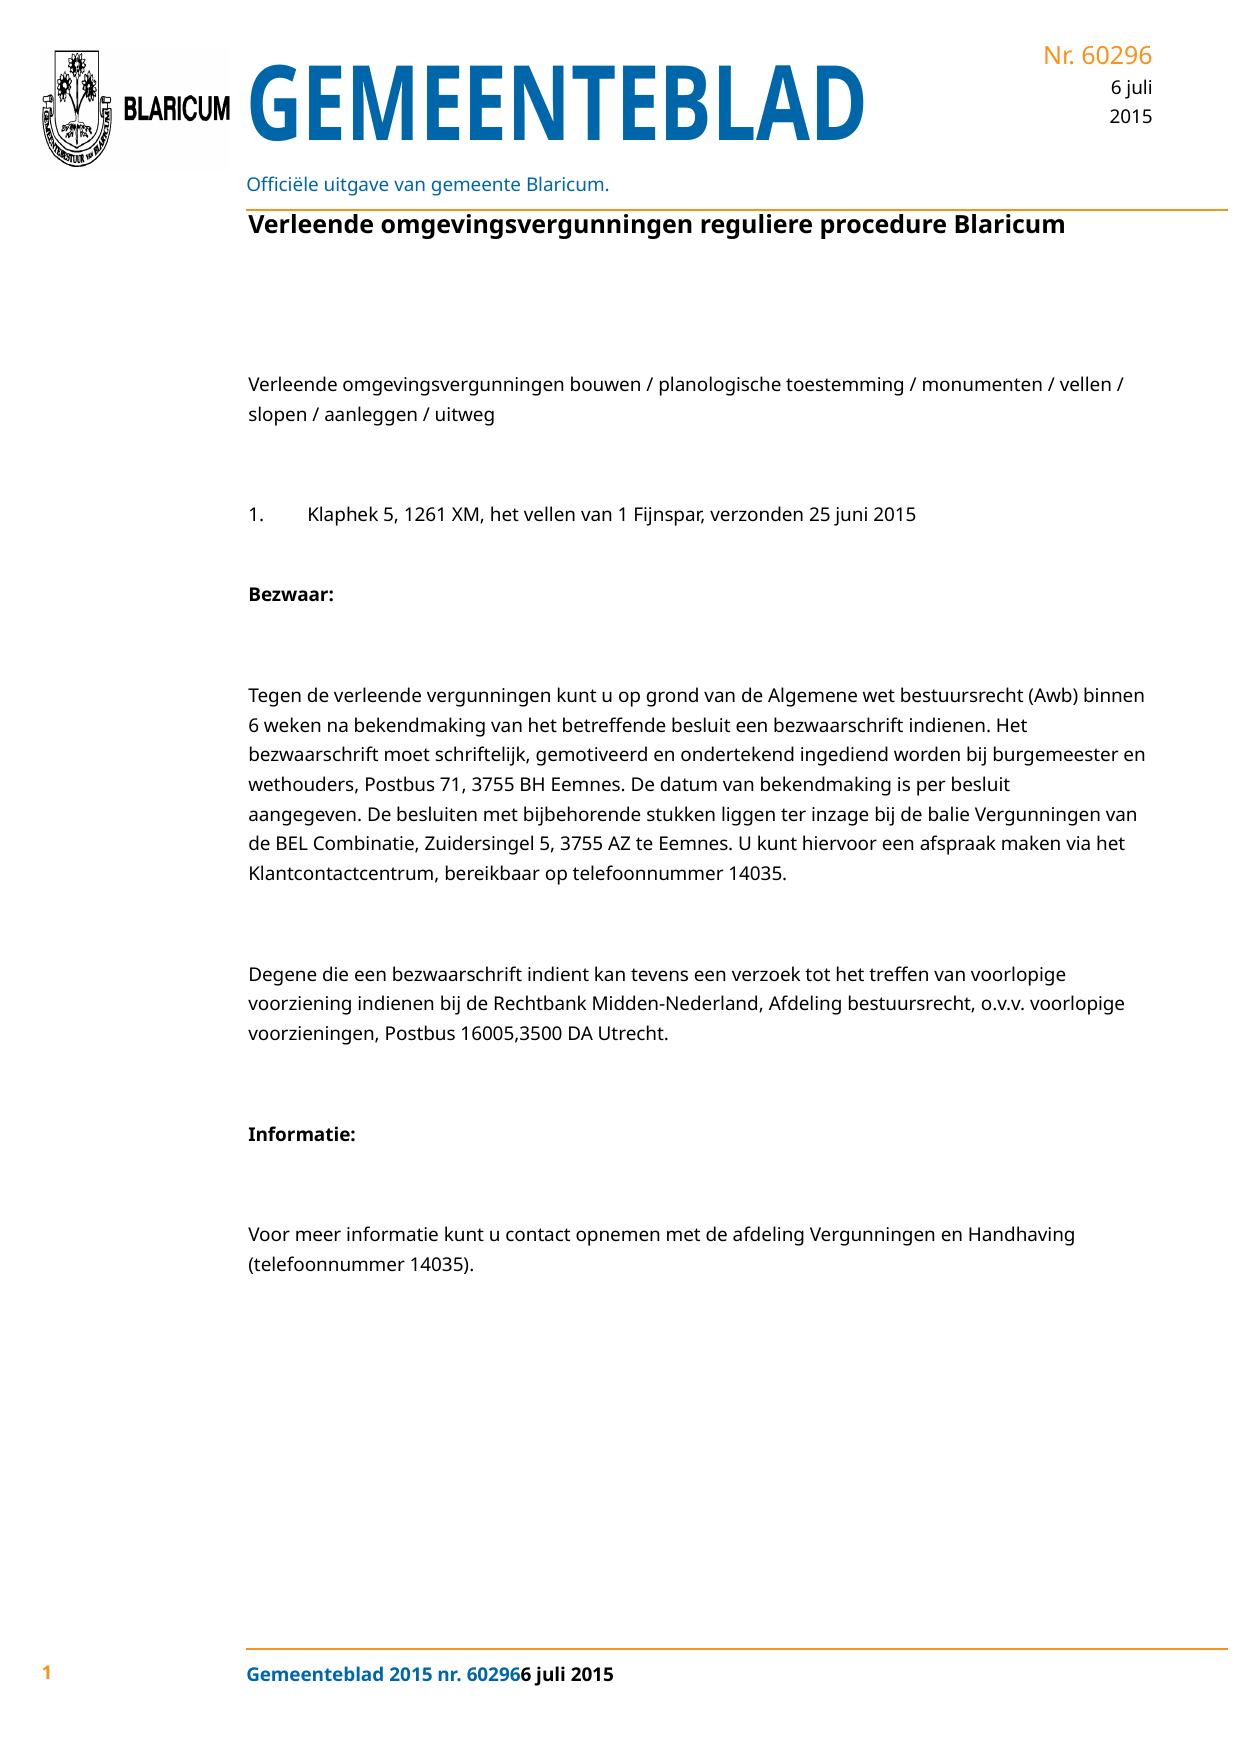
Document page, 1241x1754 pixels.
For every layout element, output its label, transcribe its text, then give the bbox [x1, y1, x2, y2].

text Informatie: [248, 1121, 1152, 1146]
text Verleende omgevingsvergunningen reguliere procedure Blaricum [248, 211, 1152, 241]
list Klaphek 5, 1261 XM, het vellen van 1 Fijnspar, verzonden 25 juni 2015 [248, 502, 1152, 527]
text Verleende omgevingsvergunningen bouwen / planologische toestemming / monumenten / vellen / slopen / aanleggen / uitweg [248, 371, 1152, 426]
text Degene die een bezwaarschrift indient kan tevens een verzoek tot het treffen van voorlopige voorziening indienen bij de Rechtbank Midden-Nederland, Afdeling bestuursrecht, o.v.v. voorlopige voorzieningen, Postbus 16005,3500 DA Utrecht. [248, 961, 1152, 1046]
text Voor meer informatie kunt u contact opnemen met de afdeling Vergunningen en Handhaving (telefoonnummer 14035). [248, 1222, 1152, 1277]
text Tegen de verleende vergunningen kunt u op grond van de Algemene wet bestuursrecht (Awb) binnen 6 weken na bekendmaking van het betreffende besluit een bezwaarschrift indienen. Het bezwaarschrift moet schriftelijk, gemotiveerd en ondertekend ingediend worden bij burgemeester en wethouders, Postbus 71, 3755 BH Eemnes. De datum van bekendmaking is per besluit aangegeven. De besluiten met bijbehorende stukken liggen ter inzage bij de balie Vergunningen van de BEL Combinatie, Zuidersingel 5, 3755 AZ te Eemnes. U kunt hiervoor een afspraak maken via het Klantcontactcentrum, bereikbaar op telefoonnummer 14035. [248, 682, 1152, 886]
text Bezwaar: [248, 582, 1152, 607]
picture [41, 47, 231, 172]
